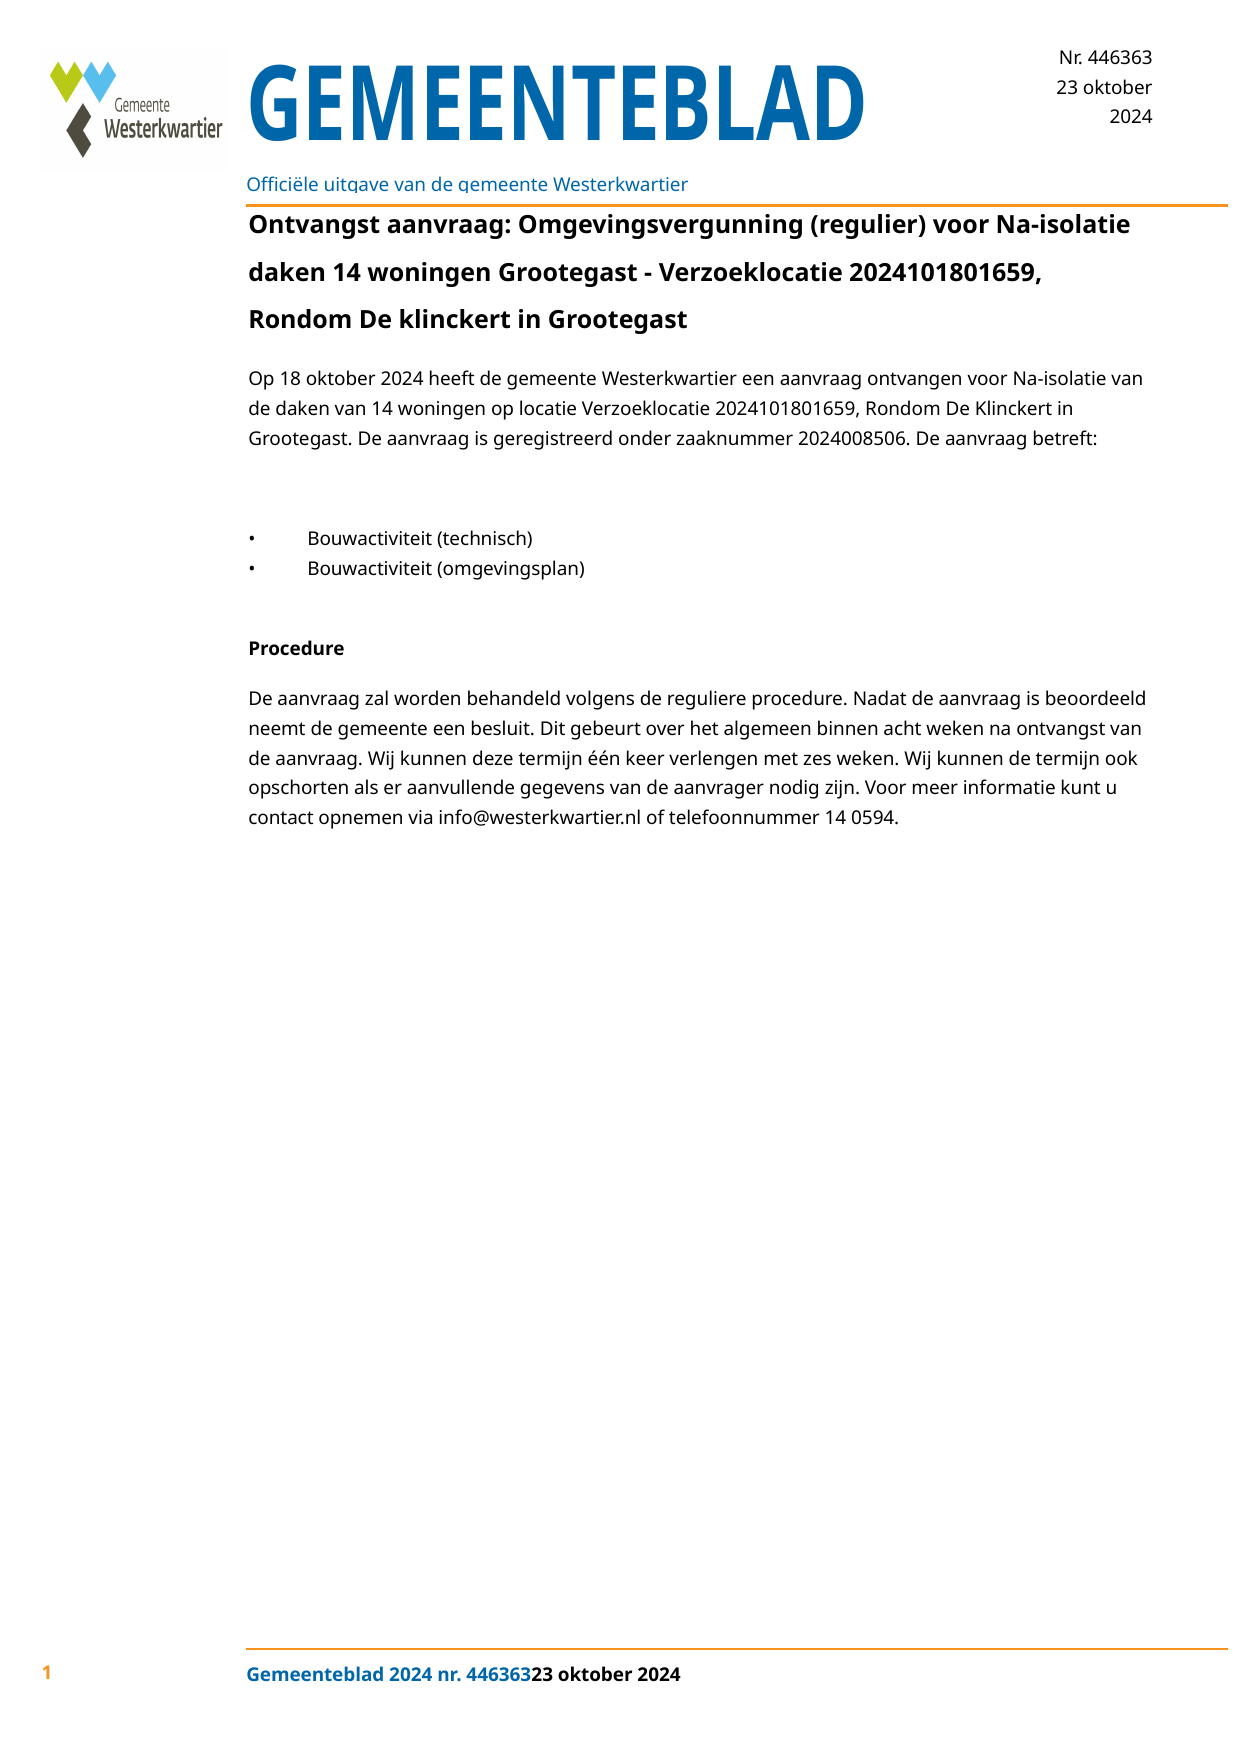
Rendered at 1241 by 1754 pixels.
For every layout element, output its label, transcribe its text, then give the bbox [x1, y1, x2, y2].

text Op 18 oktober 2024 heeft de gemeente Westerkwartier een aanvraag ontvangen voor Na-isolatie van de daken van 14 woningen op locatie Verzoeklocatie 2024101801659, Rondom De Klinckert in Grootegast. De aanvraag is geregistreerd onder zaaknummer 2024008506. De aanvraag betreft: [248, 366, 1152, 450]
list Bouwactiviteit (technisch) [248, 526, 1152, 551]
list Bouwactiviteit (omgevingsplan) [248, 555, 1152, 581]
text Ontvangst aanvraag: Omgevingsvergunning (regulier) voor Na-isolatie daken 14 woningen Grootegast - Verzoeklocatie 2024101801659, Rondom De klinckert in Grootegast [248, 207, 1152, 336]
text De aanvraag zal worden behandeld volgens de reguliere procedure. Nadat de aanvraag is beoordeeld neemt de gemeente een besluit. Dit gebeurt over het algemeen binnen acht weken na ontvangst van de aanvraag. Wij kunnen deze termijn één keer verlengen met zes weken. Wij kunnen de termijn ook opschorten als er aanvullende gegevens van de aanvrager nodig zijn. Voor meer informatie kunt u contact opnemen via info@westerkwartier.nl of telefoonnummer 14 0594. [248, 686, 1152, 829]
picture [41, 47, 231, 172]
text Procedure [248, 635, 1152, 661]
